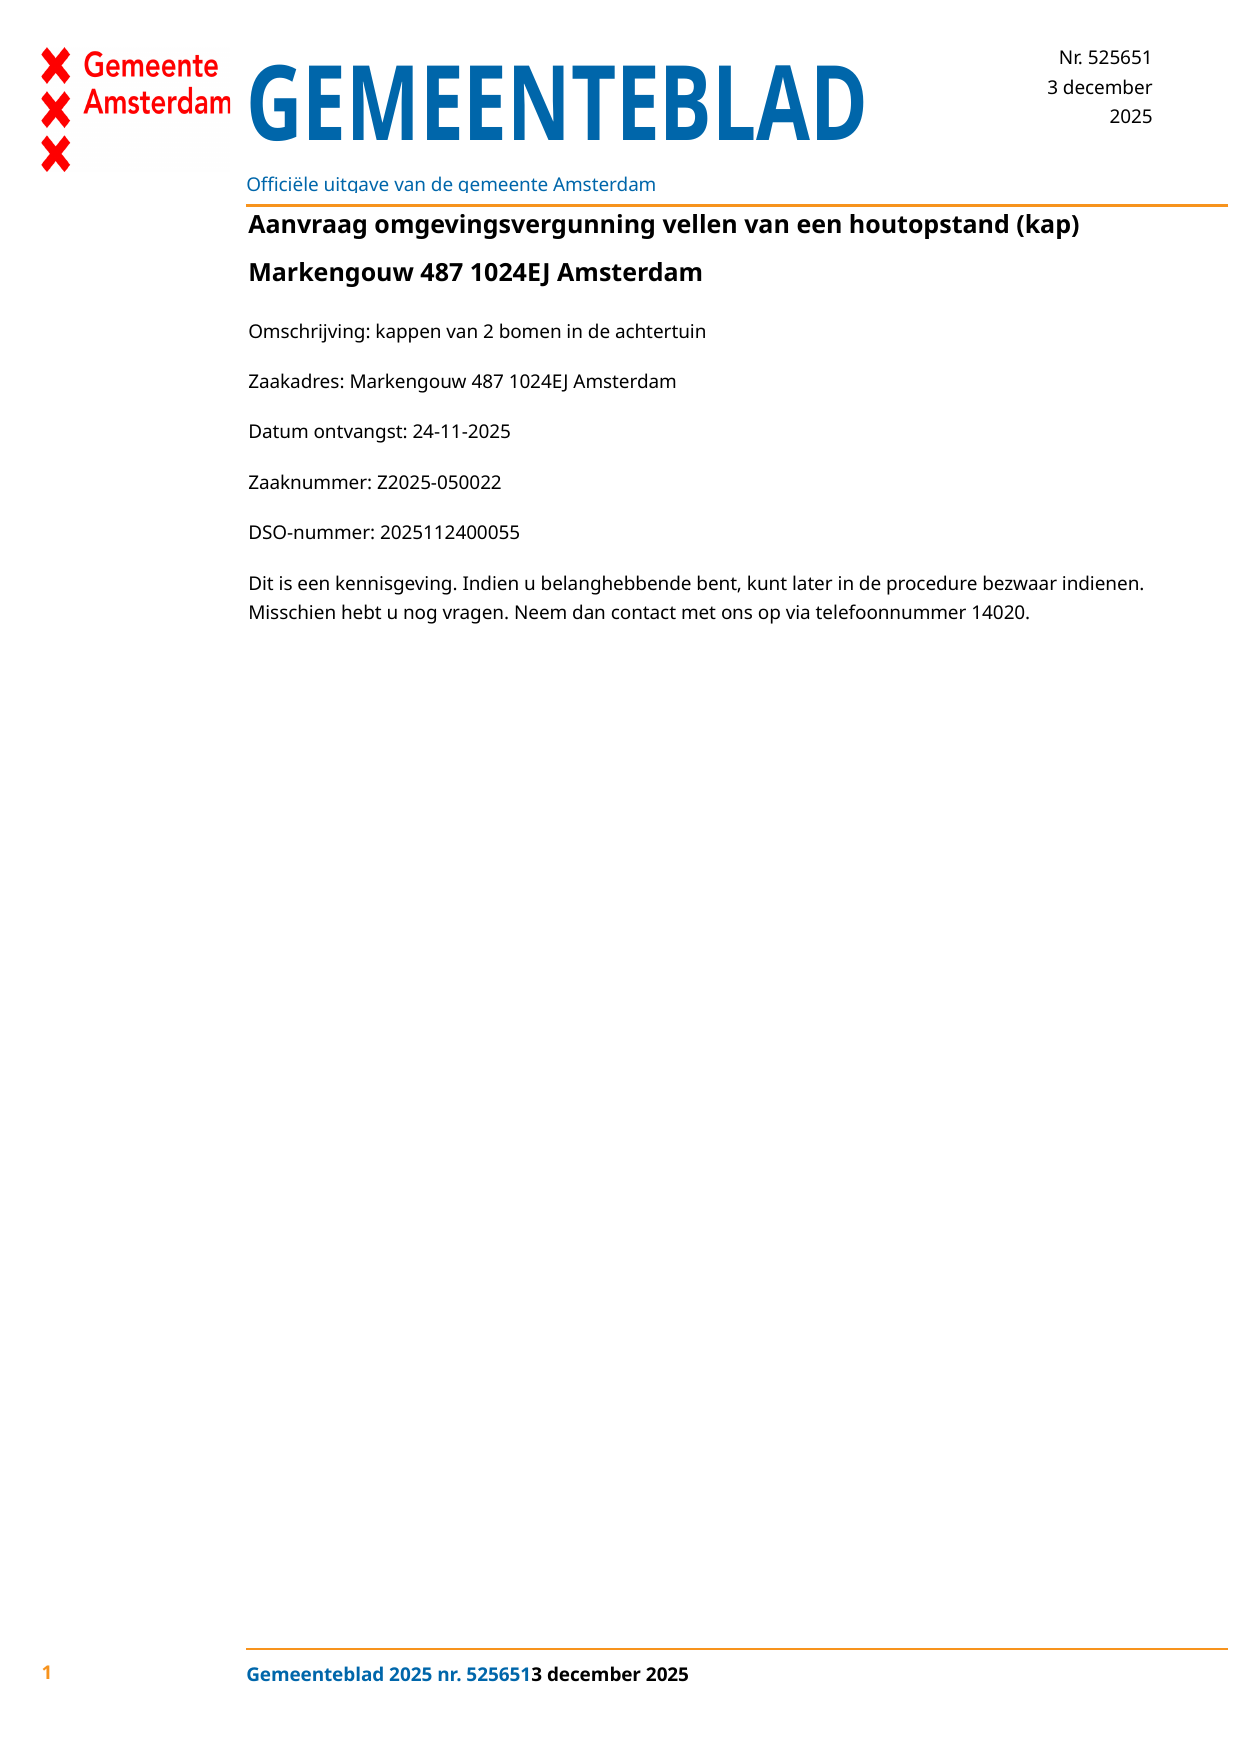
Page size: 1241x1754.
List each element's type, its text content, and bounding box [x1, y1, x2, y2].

text Dit is een kennisgeving. Indien u belanghebbende bent, kunt later in de procedure bezwaar indienen. Misschien hebt u nog vragen. Neem dan contact met ons op via telefoonnummer 14020. [248, 570, 1152, 625]
text DSO-nummer: 2025112400055 [248, 519, 1152, 545]
text Aanvraag omgevingsvergunning vellen van een houtopstand (kap) Markengouw 487 1024EJ Amsterdam [248, 207, 1152, 288]
picture [41, 47, 231, 172]
text Datum ontvangst: 24-11-2025 [248, 419, 1152, 444]
text Omschrijving: kappen van 2 bomen in de achtertuin [248, 318, 1152, 344]
text Zaakadres: Markengouw 487 1024EJ Amsterdam [248, 368, 1152, 394]
text Zaaknummer: Z2025-050022 [248, 469, 1152, 495]
